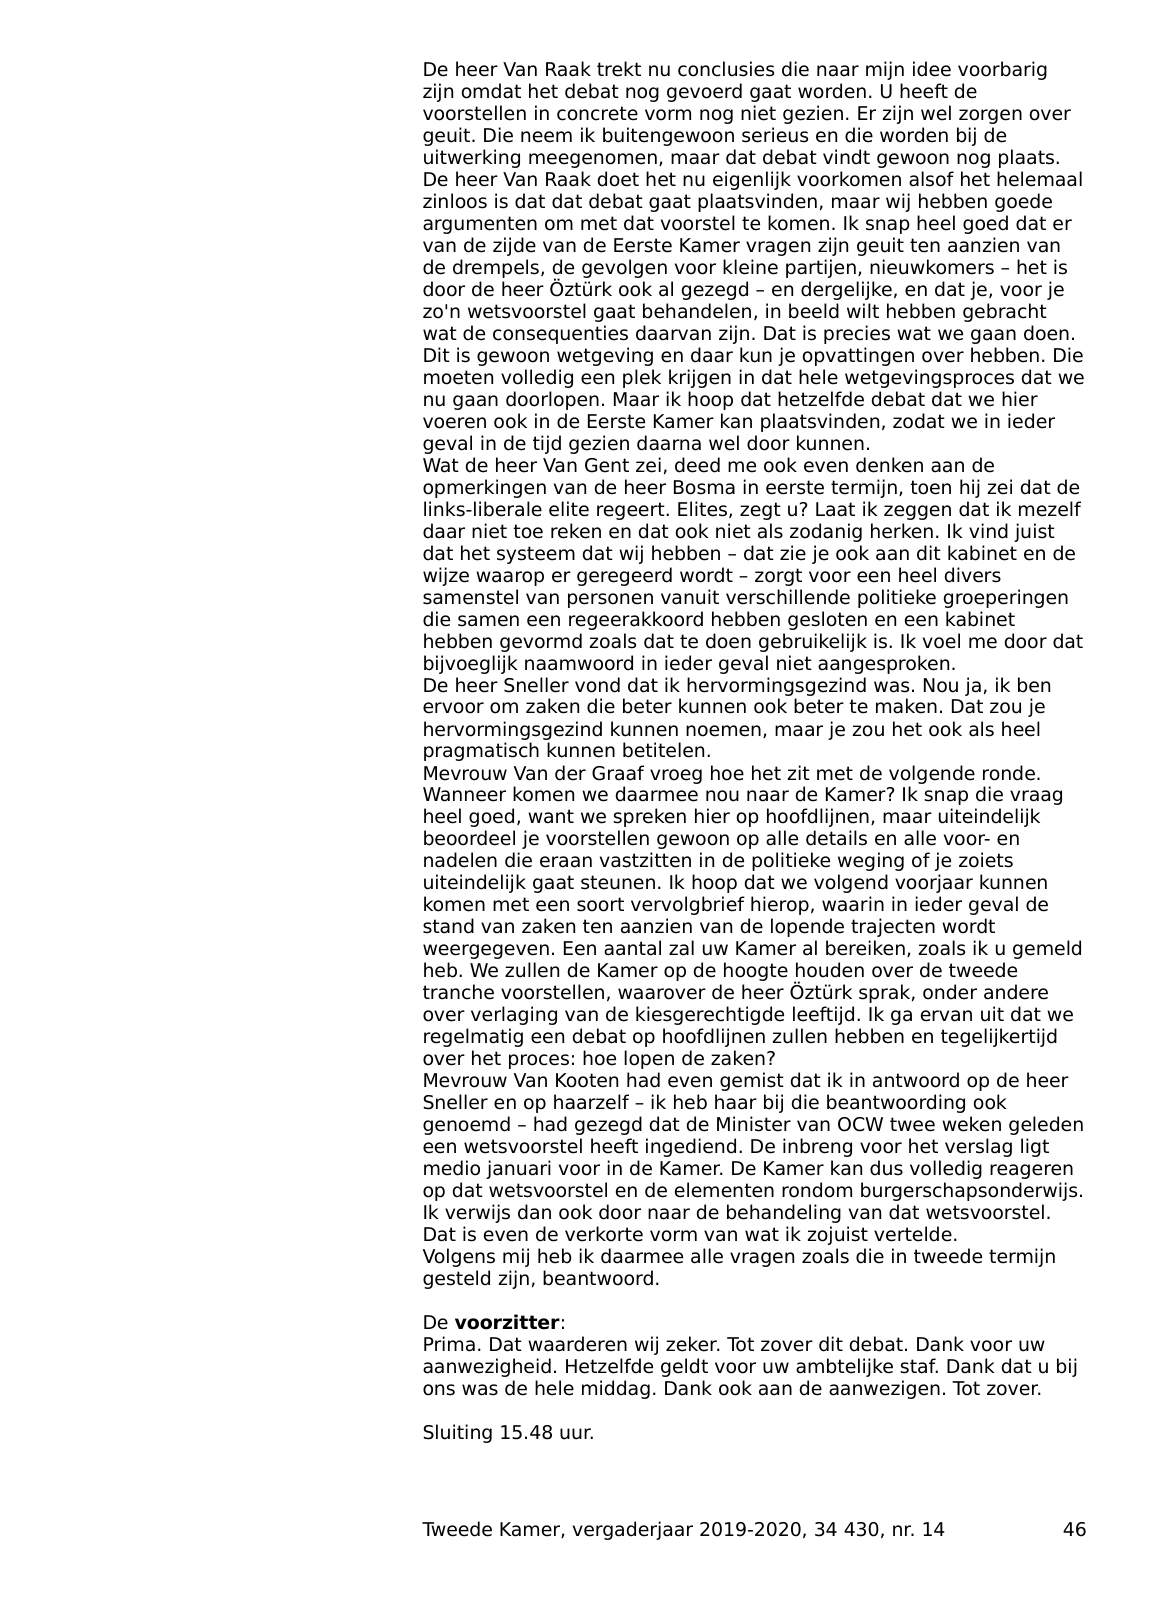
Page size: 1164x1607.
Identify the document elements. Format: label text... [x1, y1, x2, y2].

text Mevrouw Van der Graaf vroeg hoe het zit met de volgende ronde. Wanneer komen we daarmee nou naar de Kamer? Ik snap die vraag heel goed, want we spreken hier op hoofdlijnen, maar uiteindelijk beoordeel je voorstellen gewoon op alle details en alle voor- en nadelen die eraan vastzitten in de politieke weging of je zoiets uiteindelijk gaat steunen. Ik hoop dat we volgend voorjaar kunnen komen met een soort vervolgbrief hierop, waarin in ieder geval de stand van zaken ten aanzien van de lopende trajecten wordt weergegeven. Een aantal zal uw Kamer al bereiken, zoals ik u gemeld heb. We zullen de Kamer op de hoogte houden over de tweede tranche voorstellen, waarover de heer Öztürk sprak, onder andere over verlaging van de kiesgerechtigde leeftijd. Ik ga ervan uit dat we regelmatig een debat op hoofdlijnen zullen hebben en tegelijkertijd over het proces: hoe lopen de zaken? [422, 762, 1087, 1070]
text De voorzitter: [422, 1312, 1087, 1334]
text Sluiting 15.48 uur. [422, 1422, 1087, 1444]
text Prima. Dat waarderen wij zeker. Tot zover dit debat. Dank voor uw aanwezigheid. Hetzelfde geldt voor uw ambtelijke staf. Dank dat u bij ons was de hele middag. Dank ook aan de aanwezigen. Tot zover. [422, 1334, 1087, 1400]
text Mevrouw Van Kooten had even gemist dat ik in antwoord op de heer Sneller en op haarzelf – ik heb haar bij die beantwoording ook genoemd – had gezegd dat de Minister van OCW twee weken geleden een wetsvoorstel heeft ingediend. De inbreng voor het verslag ligt medio januari voor in de Kamer. De Kamer kan dus volledig reageren op dat wetsvoorstel en de elementen rondom burgerschapsonderwijs. Ik verwijs dan ook door naar de behandeling van dat wetsvoorstel. Dat is even de verkorte vorm van wat ik zojuist vertelde. [422, 1070, 1087, 1246]
text Wat de heer Van Gent zei, deed me ook even denken aan de opmerkingen van de heer Bosma in eerste termijn, toen hij zei dat de links-liberale elite regeert. Elites, zegt u? Laat ik zeggen dat ik mezelf daar niet toe reken en dat ook niet als zodanig herken. Ik vind juist dat het systeem dat wij hebben – dat zie je ook aan dit kabinet en de wijze waarop er geregeerd wordt – zorgt voor een heel divers samenstel van personen vanuit verschillende politieke groeperingen die samen een regeerakkoord hebben gesloten en een kabinet hebben gevormd zoals dat te doen gebruikelijk is. Ik voel me door dat bijvoeglijk naamwoord in ieder geval niet aangesproken. [422, 455, 1087, 674]
text Volgens mij heb ik daarmee alle vragen zoals die in tweede termijn gesteld zijn, beantwoord. [422, 1246, 1087, 1290]
text De heer Van Raak trekt nu conclusies die naar mijn idee voorbarig zijn omdat het debat nog gevoerd gaat worden. U heeft de voorstellen in concrete vorm nog niet gezien. Er zijn wel zorgen over geuit. Die neem ik buitengewoon serieus en die worden bij de uitwerking meegenomen, maar dat debat vindt gewoon nog plaats. De heer Van Raak doet het nu eigenlijk voorkomen alsof het helemaal zinloos is dat dat debat gaat plaatsvinden, maar wij hebben goede argumenten om met dat voorstel te komen. Ik snap heel goed dat er van de zijde van de Eerste Kamer vragen zijn geuit ten aanzien van de drempels, de gevolgen voor kleine partijen, nieuwkomers – het is door de heer Öztürk ook al gezegd – en dergelijke, en dat je, voor je zo'n wetsvoorstel gaat behandelen, in beeld wilt hebben gebracht wat de consequenties daarvan zijn. Dat is precies wat we gaan doen. Dit is gewoon wetgeving en daar kun je opvattingen over hebben. Die moeten volledig een plek krijgen in dat hele wetgevingsproces dat we nu gaan doorlopen. Maar ik hoop dat hetzelfde debat dat we hier voeren ook in de Eerste Kamer kan plaatsvinden, zodat we in ieder geval in de tijd gezien daarna wel door kunnen. [422, 59, 1087, 455]
text De heer Sneller vond dat ik hervormingsgezind was. Nou ja, ik ben ervoor om zaken die beter kunnen ook beter te maken. Dat zou je hervormingsgezind kunnen noemen, maar je zou het ook als heel pragmatisch kunnen betitelen. [422, 674, 1087, 762]
